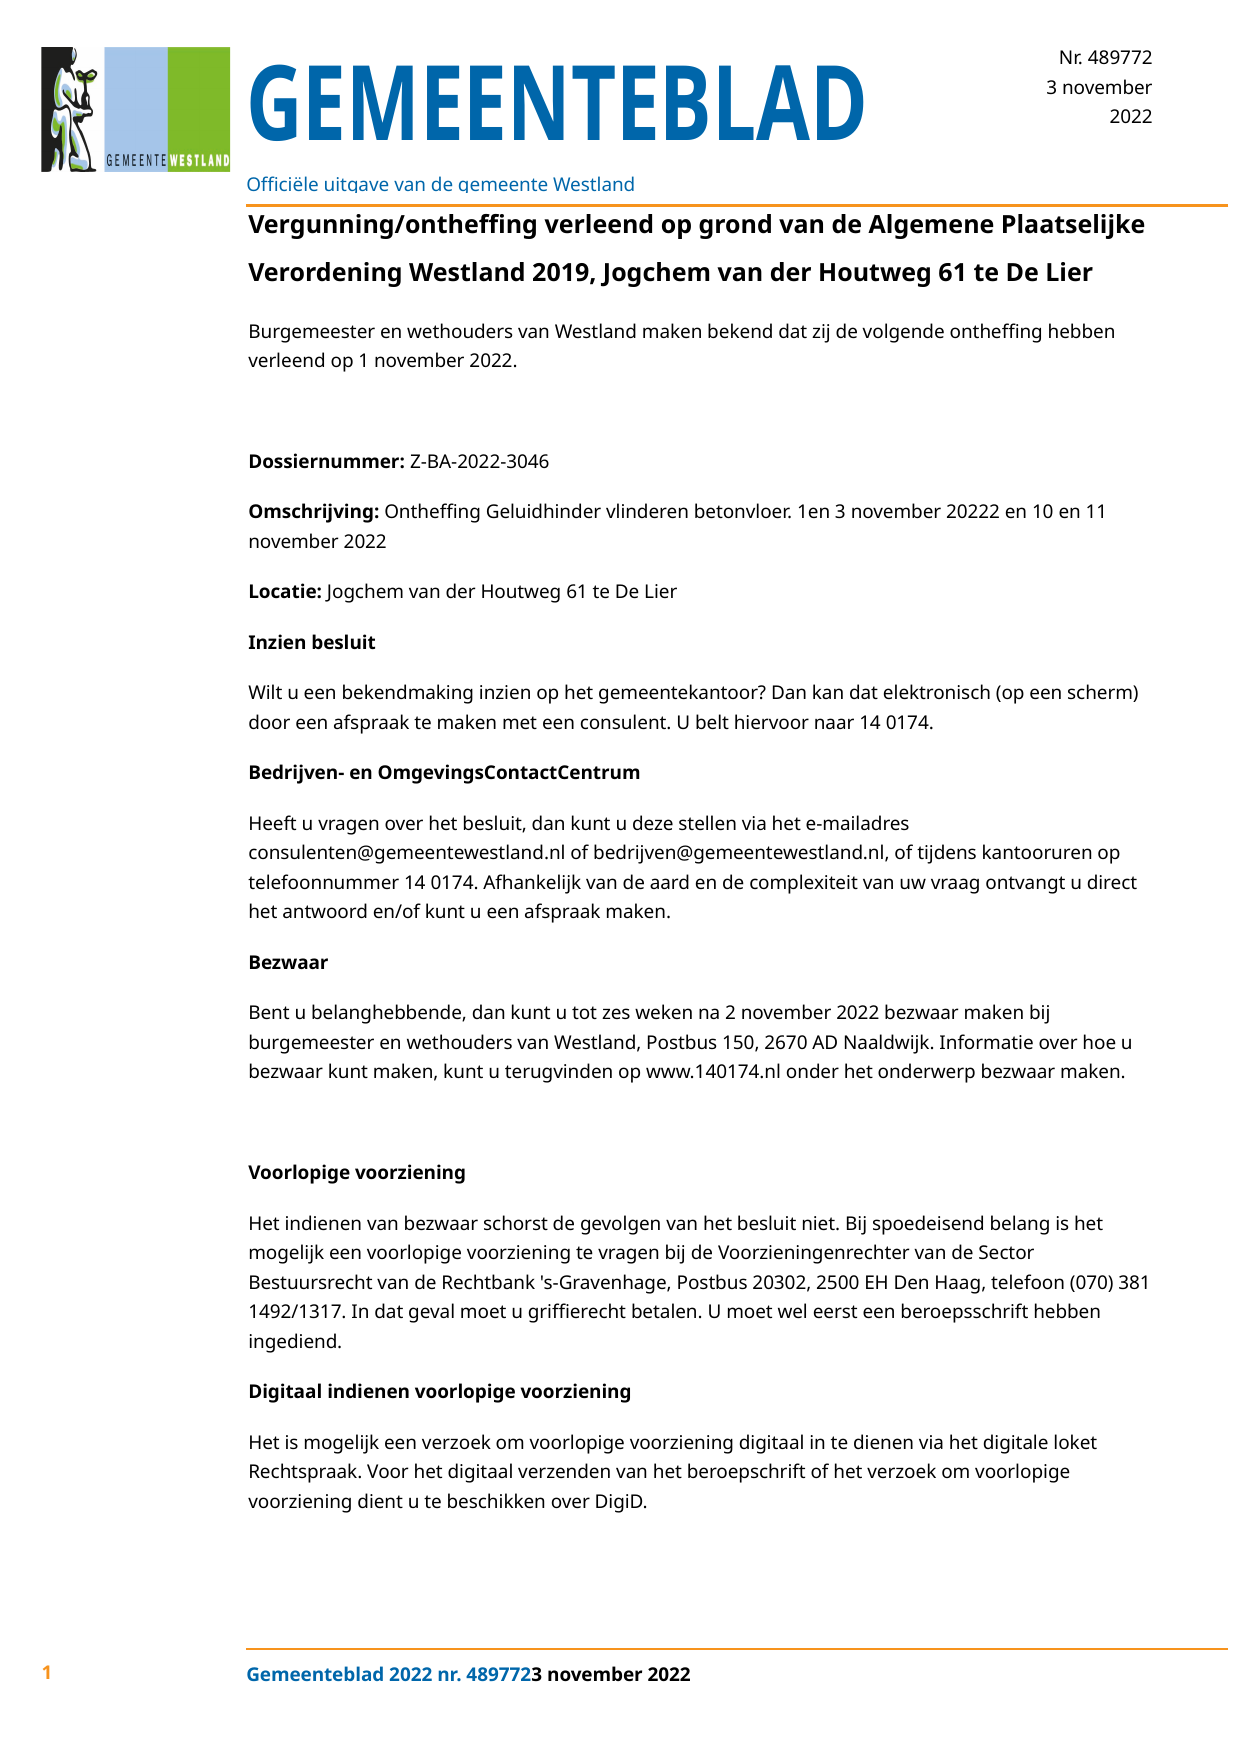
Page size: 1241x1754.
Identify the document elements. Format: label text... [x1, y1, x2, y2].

text Burgemeester en wethouders van Westland maken bekend dat zij de volgende ontheffing hebben verleend op 1 november 2022. [248, 318, 1152, 373]
text Het is mogelijk een verzoek om voorlopige voorziening digitaal in te dienen via het digitale loket Rechtspraak. Voor het digitaal verzenden van het beroepschrift of het verzoek om voorlopige voorziening dient u te beschikken over DigiD. [248, 1429, 1152, 1514]
picture [41, 47, 231, 172]
text Digitaal indienen voorlopige voorziening [248, 1379, 1152, 1404]
text Wilt u een bekendmaking inzien op het gemeentekantoor? Dan kan dat elektronisch (op een scherm) door een afspraak te maken met een consulent. U belt hiervoor naar 14 0174. [248, 679, 1152, 735]
text Omschrijving: Ontheffing Geluidhinder vlinderen betonvloer. 1en 3 november 20222 en 10 en 11 november 2022 [248, 499, 1152, 554]
text Inzien besluit [248, 629, 1152, 655]
text Voorlopige voorziening [248, 1159, 1152, 1185]
text Bezwaar [248, 949, 1152, 975]
text Dossiernummer: Z-BA-2022-3046 [248, 448, 1152, 474]
text Het indienen van bezwaar schorst de gevolgen van het besluit niet. Bij spoedeisend belang is het mogelijk een voorlopige voorziening te vragen bij de Voorzieningenrechter van de Sector Bestuursrecht van de Rechtbank 's-Gravenhage, Postbus 20302, 2500 EH Den Haag, telefoon (070) 381 1492/1317. In dat geval moet u griffierecht betalen. U moet wel eerst een beroepsschrift hebben ingediend. [248, 1210, 1152, 1354]
text Bent u belanghebbende, dan kunt u tot zes weken na 2 november 2022 bezwaar maken bij burgemeester en wethouders van Westland, Postbus 150, 2670 AD Naaldwijk. Informatie over hoe u bezwaar kunt maken, kunt u terugvinden op www.140174.nl onder het onderwerp bezwaar maken. [248, 999, 1152, 1084]
text Locatie: Jogchem van der Houtweg 61 te De Lier [248, 579, 1152, 604]
text Vergunning/ontheffing verleend op grond van de Algemene Plaatselijke Verordening Westland 2019, Jogchem van der Houtweg 61 te De Lier [248, 207, 1152, 288]
text Bedrijven- en OmgevingsContactCentrum [248, 759, 1152, 785]
text Heeft u vragen over het besluit, dan kunt u deze stellen via het e-mailadres consulenten@gemeentewestland.nl of bedrijven@gemeentewestland.nl, of tijdens kantooruren op telefoonnummer 14 0174. Afhankelijk van de aard en de complexiteit van uw vraag ontvangt u direct het antwoord en/of kunt u een afspraak maken. [248, 810, 1152, 924]
